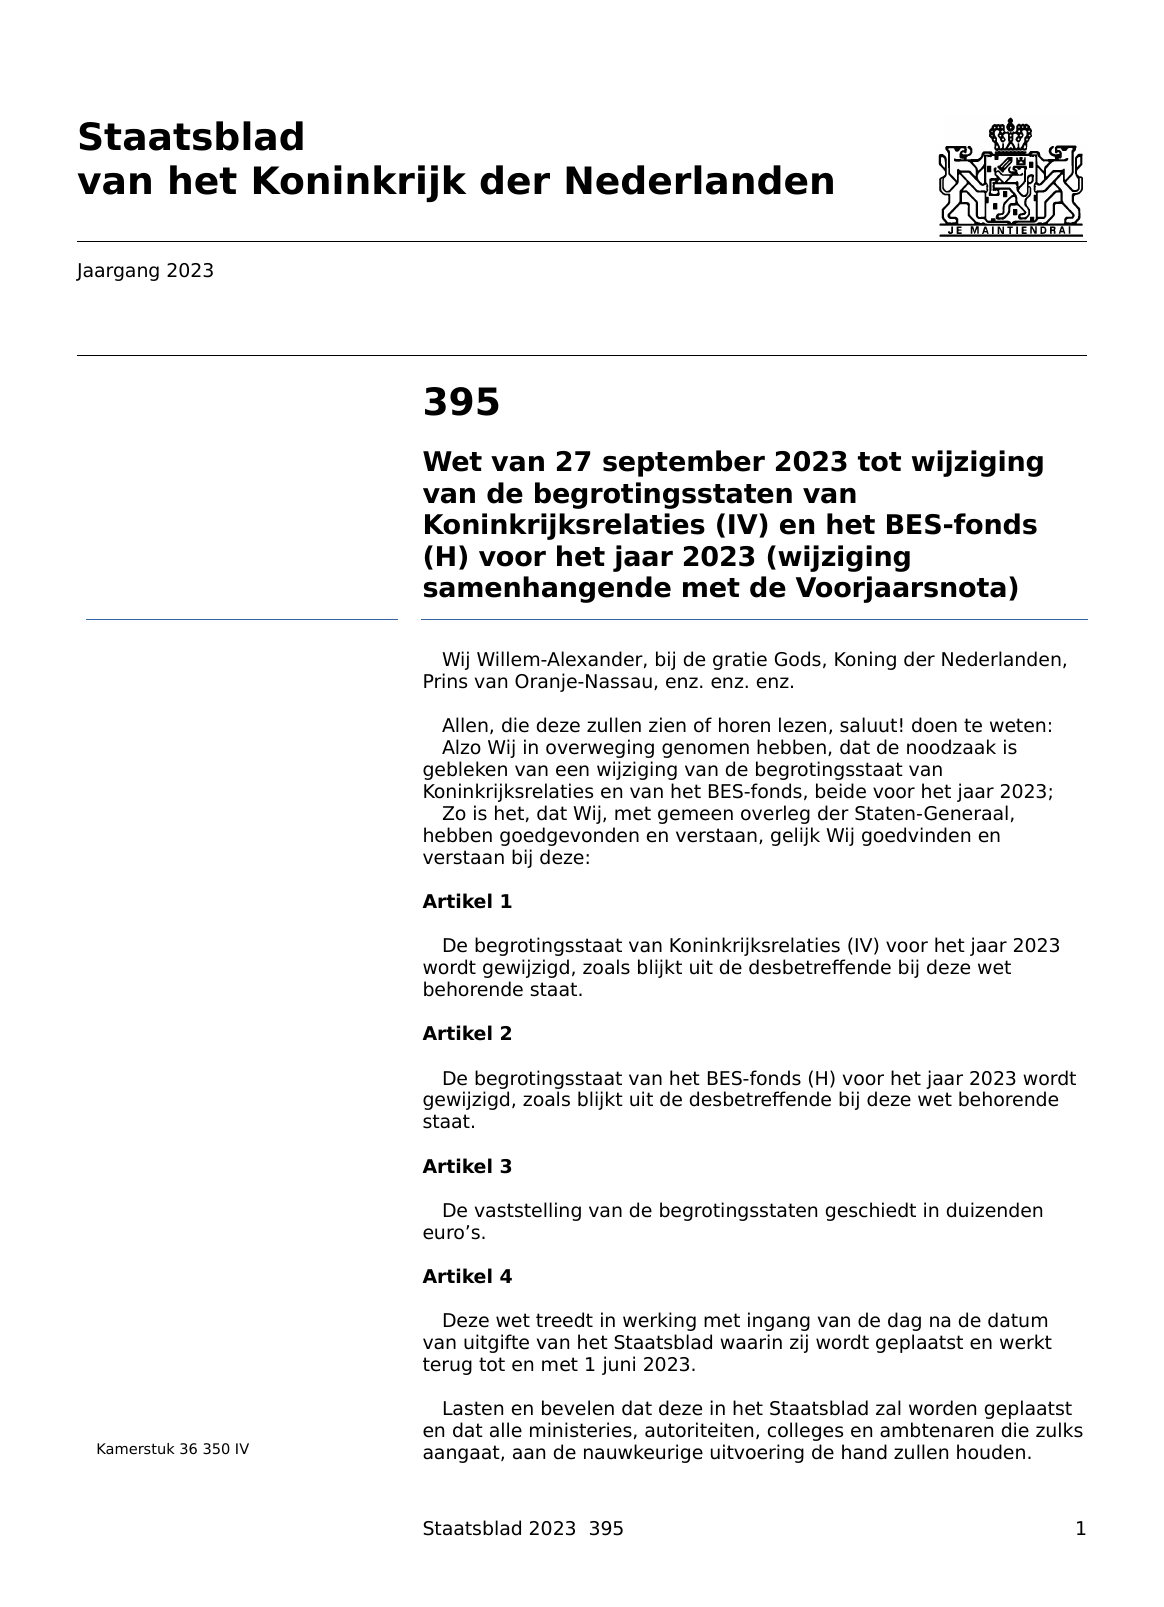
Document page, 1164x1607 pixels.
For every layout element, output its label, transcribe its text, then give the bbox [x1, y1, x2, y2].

text De vaststelling van de begrotingsstaten geschiedt in duizenden euro’s. [422, 1200, 1087, 1244]
subtitle Artikel 3 [422, 1156, 1087, 1177]
text Zo is het, dat Wij, met gemeen overleg der Staten-Generaal, hebben goedgevonden en verstaan, gelijk Wij goedvinden en verstaan bij deze: [422, 803, 1087, 869]
text De begrotingsstaat van Koninkrijksrelaties (IV) voor het jaar 2023 wordt gewijzigd, zoals blijkt uit de desbetreffende bij deze wet behorende staat. [422, 935, 1087, 1001]
text Deze wet treedt in werking met ingang van de dag na de datum van uitgifte van het Staatsblad waarin zij wordt geplaatst en werkt terug tot en met 1 juni 2023. [422, 1310, 1087, 1376]
subtitle 395 [422, 381, 1087, 424]
text De begrotingsstaat van het BES-fonds (H) voor het jaar 2023 wordt gewijzigd, zoals blijkt uit de desbetreffende bij deze wet behorende staat. [422, 1067, 1087, 1133]
picture [936, 115, 1087, 240]
subtitle Artikel 1 [422, 891, 1087, 913]
text Alzo Wij in overweging genomen hebben, dat de noodzaak is gebleken van een wijziging van de begrotingsstaat van Koninkrijksrelaties en van het BES-fonds, beide voor het jaar 2023; [422, 737, 1087, 803]
text Lasten en bevelen dat deze in het Staatsblad zal worden geplaatst en dat alle ministeries, autoriteiten, colleges en ambtenaren die zulks aangaat, aan de nauwkeurige uitvoering de hand zullen houden. [422, 1398, 1087, 1464]
text Wij Willem-Alexander, bij de gratie Gods, Koning der Nederlanden, Prins van Oranje-Nassau, enz. enz. enz. [422, 649, 1087, 693]
text Allen, die deze zullen zien of horen lezen, saluut! doen te weten: [422, 715, 1087, 737]
text Wet van 27 september 2023 tot wijziging van de begrotingsstaten van Koninkrijksrelaties (IV) en het BES-fonds (H) voor het jaar 2023 (wijziging samenhangende met de Voorjaarsnota) [422, 447, 1087, 604]
table_header [886, 100, 1087, 241]
text Kamerstuk 36 350 IV [77, 1441, 396, 1458]
table_cell Jaargang 2023 [77, 242, 1087, 355]
subtitle Artikel 4 [422, 1266, 1087, 1288]
table_header Staatsblad van het Koninkrijk der Nederlanden [77, 100, 886, 241]
subtitle Artikel 2 [422, 1023, 1087, 1045]
